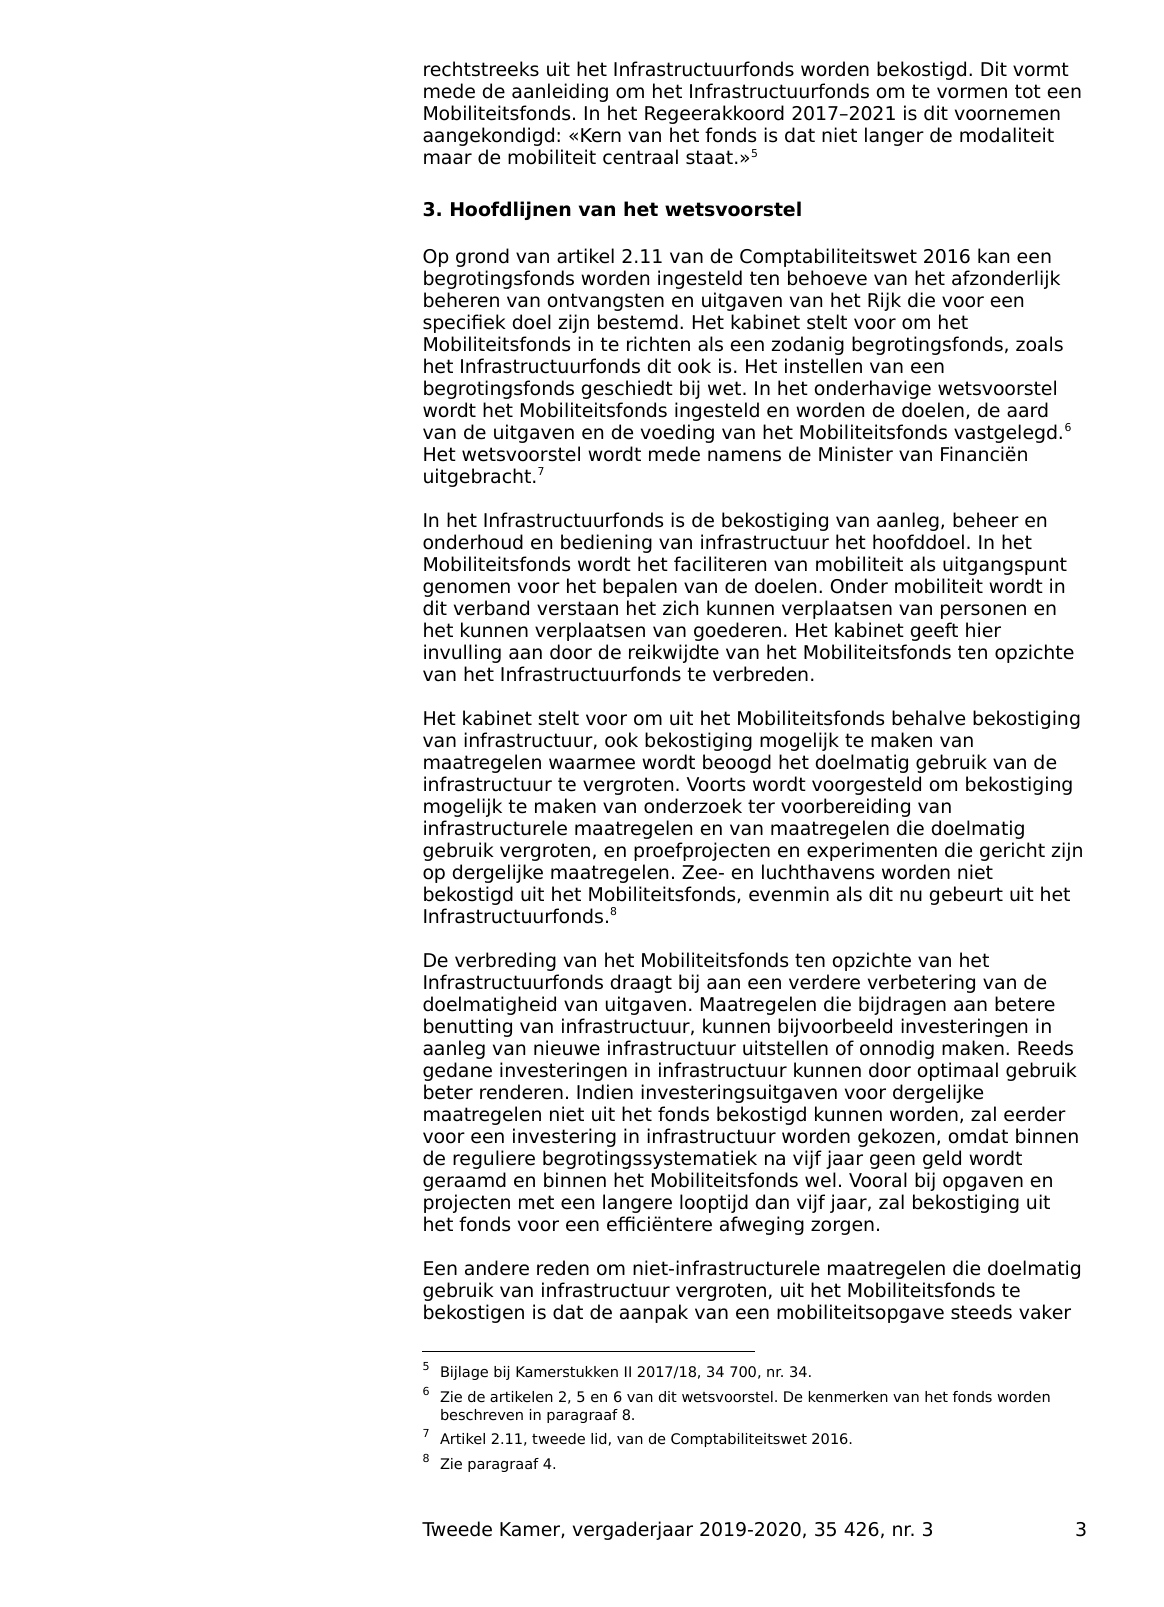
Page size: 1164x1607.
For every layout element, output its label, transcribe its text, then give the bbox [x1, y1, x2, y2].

text Het kabinet stelt voor om uit het Mobiliteitsfonds behalve bekostiging van infrastructuur, ook bekostiging mogelijk te maken van maatregelen waarmee wordt beoogd het doelmatig gebruik van de infrastructuur te vergroten. Voorts wordt voorgesteld om bekostiging mogelijk te maken van onderzoek ter voorbereiding van infrastructurele maatregelen en van maatregelen die doelmatig gebruik vergroten, en proefprojecten en experimenten die gericht zijn op dergelijke maatregelen. Zee- en luchthavens worden niet bekostigd uit het Mobiliteitsfonds, evenmin als dit nu gebeurt uit het Infrastructuurfonds. [422, 708, 1087, 928]
text Een andere reden om niet-infrastructurele maatregelen die doelmatig gebruik van infrastructuur vergroten, uit het Mobiliteitsfonds te bekostigen is dat de aanpak van een mobiliteitsopgave steeds vaker [422, 1258, 1087, 1324]
text Op grond van artikel 2.11 van de Comptabiliteitswet 2016 kan een begrotingsfonds worden ingesteld ten behoeve van het afzonderlijk beheren van ontvangsten en uitgaven van het Rijk die voor een specifiek doel zijn bestemd. Het kabinet stelt voor om het Mobiliteitsfonds in te richten als een zodanig begrotingsfonds, zoals het Infrastructuurfonds dit ook is. Het instellen van een begrotingsfonds geschiedt bij wet. In het onderhavige wetsvoorstel wordt het Mobiliteitsfonds ingesteld en worden de doelen, de aard van de uitgaven en de voeding van het Mobiliteitsfonds vastgelegd. Het wetsvoorstel wordt mede namens de Minister van Financiën uitgebracht. [422, 246, 1087, 488]
text Artikel 2.11, tweede lid, van de Comptabiliteitswet 2016. [422, 1427, 1087, 1449]
text Zie de artikelen 2, 5 en 6 van dit wetsvoorstel. De kenmerken van het fonds worden beschreven in paragraaf 8. [422, 1385, 1087, 1424]
text rechtstreeks uit het Infrastructuurfonds worden bekostigd. Dit vormt mede de aanleiding om het Infrastructuurfonds om te vormen tot een Mobiliteitsfonds. In het Regeerakkoord 2017–2021 is dit voornemen aangekondigd: «Kern van het fonds is dat niet langer de modaliteit maar de mobiliteit centraal staat.» [422, 59, 1087, 169]
text De verbreding van het Mobiliteitsfonds ten opzichte van het Infrastructuurfonds draagt bij aan een verdere verbetering van de doelmatigheid van uitgaven. Maatregelen die bijdragen aan betere benutting van infrastructuur, kunnen bijvoorbeeld investeringen in aanleg van nieuwe infrastructuur uitstellen of onnodig maken. Reeds gedane investeringen in infrastructuur kunnen door optimaal gebruik beter renderen. Indien investeringsuitgaven voor dergelijke maatregelen niet uit het fonds bekostigd kunnen worden, zal eerder voor een investering in infrastructuur worden gekozen, omdat binnen de reguliere begrotingssystematiek na vijf jaar geen geld wordt geraamd en binnen het Mobiliteitsfonds wel. Vooral bij opgaven en projecten met een langere looptijd dan vijf jaar, zal bekostiging uit het fonds voor een efficiëntere afweging zorgen. [422, 950, 1087, 1236]
text In het Infrastructuurfonds is de bekostiging van aanleg, beheer en onderhoud en bediening van infrastructuur het hoofddoel. In het Mobiliteitsfonds wordt het faciliteren van mobiliteit als uitgangspunt genomen voor het bepalen van de doelen. Onder mobiliteit wordt in dit verband verstaan het zich kunnen verplaatsen van personen en het kunnen verplaatsen van goederen. Het kabinet geeft hier invulling aan door de reikwijdte van het Mobiliteitsfonds ten opzichte van het Infrastructuurfonds te verbreden. [422, 510, 1087, 686]
text Zie paragraaf 4. [422, 1452, 1087, 1474]
subtitle 3. Hoofdlijnen van het wetsvoorstel [422, 199, 1087, 221]
text Bijlage bij Kamerstukken II 2017/18, 34 700, nr. 34. [422, 1360, 1087, 1382]
